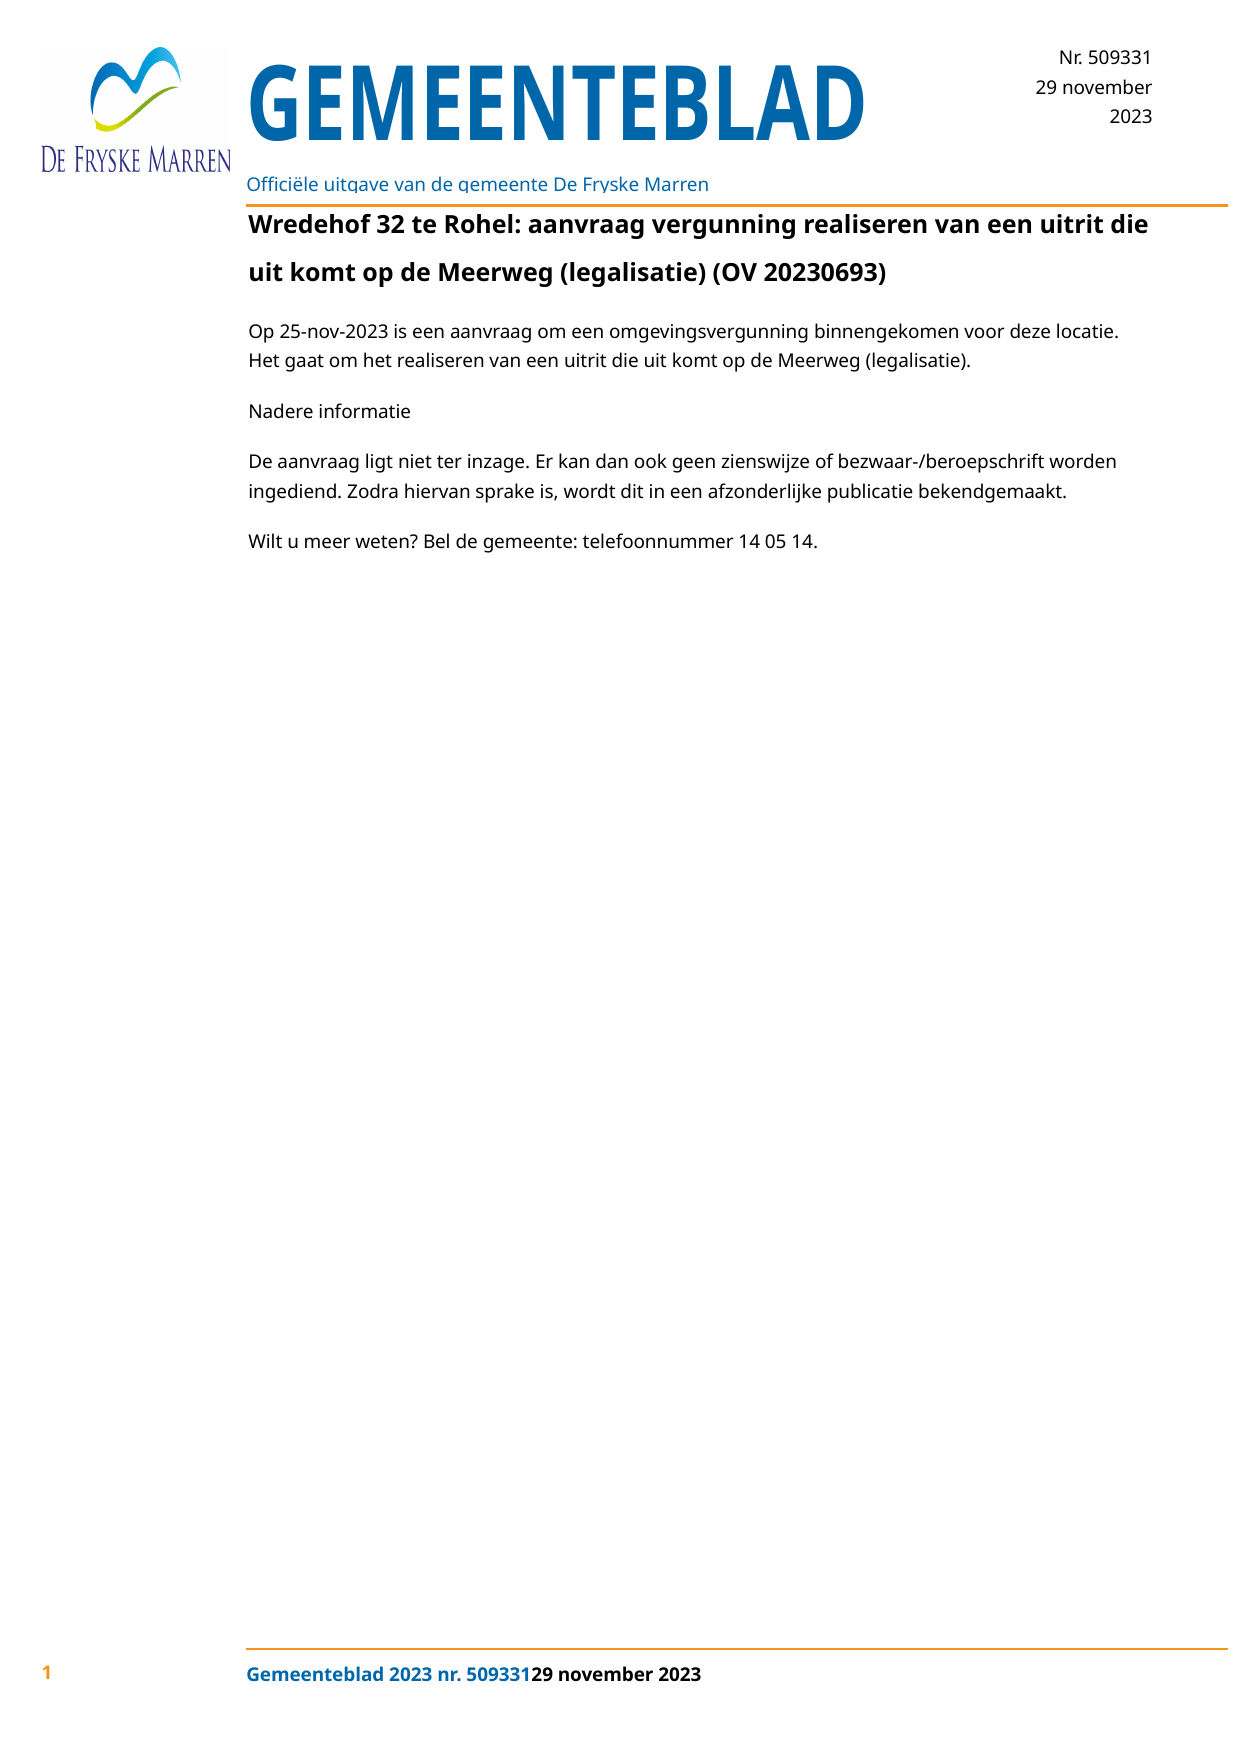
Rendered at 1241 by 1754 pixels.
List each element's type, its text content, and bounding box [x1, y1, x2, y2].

picture [41, 47, 231, 172]
text De aanvraag ligt niet ter inzage. Er kan dan ook geen zienswijze of bezwaar-/beroepschrift worden ingediend. Zodra hiervan sprake is, wordt dit in een afzonderlijke publicatie bekendgemaakt. [248, 448, 1152, 504]
text Wredehof 32 te Rohel: aanvraag vergunning realiseren van een uitrit die uit komt op de Meerweg (legalisatie) (OV 20230693) [248, 207, 1152, 288]
text Op 25-nov-2023 is een aanvraag om een omgevingsvergunning binnengekomen voor deze locatie. Het gaat om het realiseren van een uitrit die uit komt op de Meerweg (legalisatie). [248, 318, 1152, 373]
text Wilt u meer weten? Bel de gemeente: telefoonnummer 14 05 14. [248, 528, 1152, 554]
text Nadere informatie [248, 398, 1152, 424]
